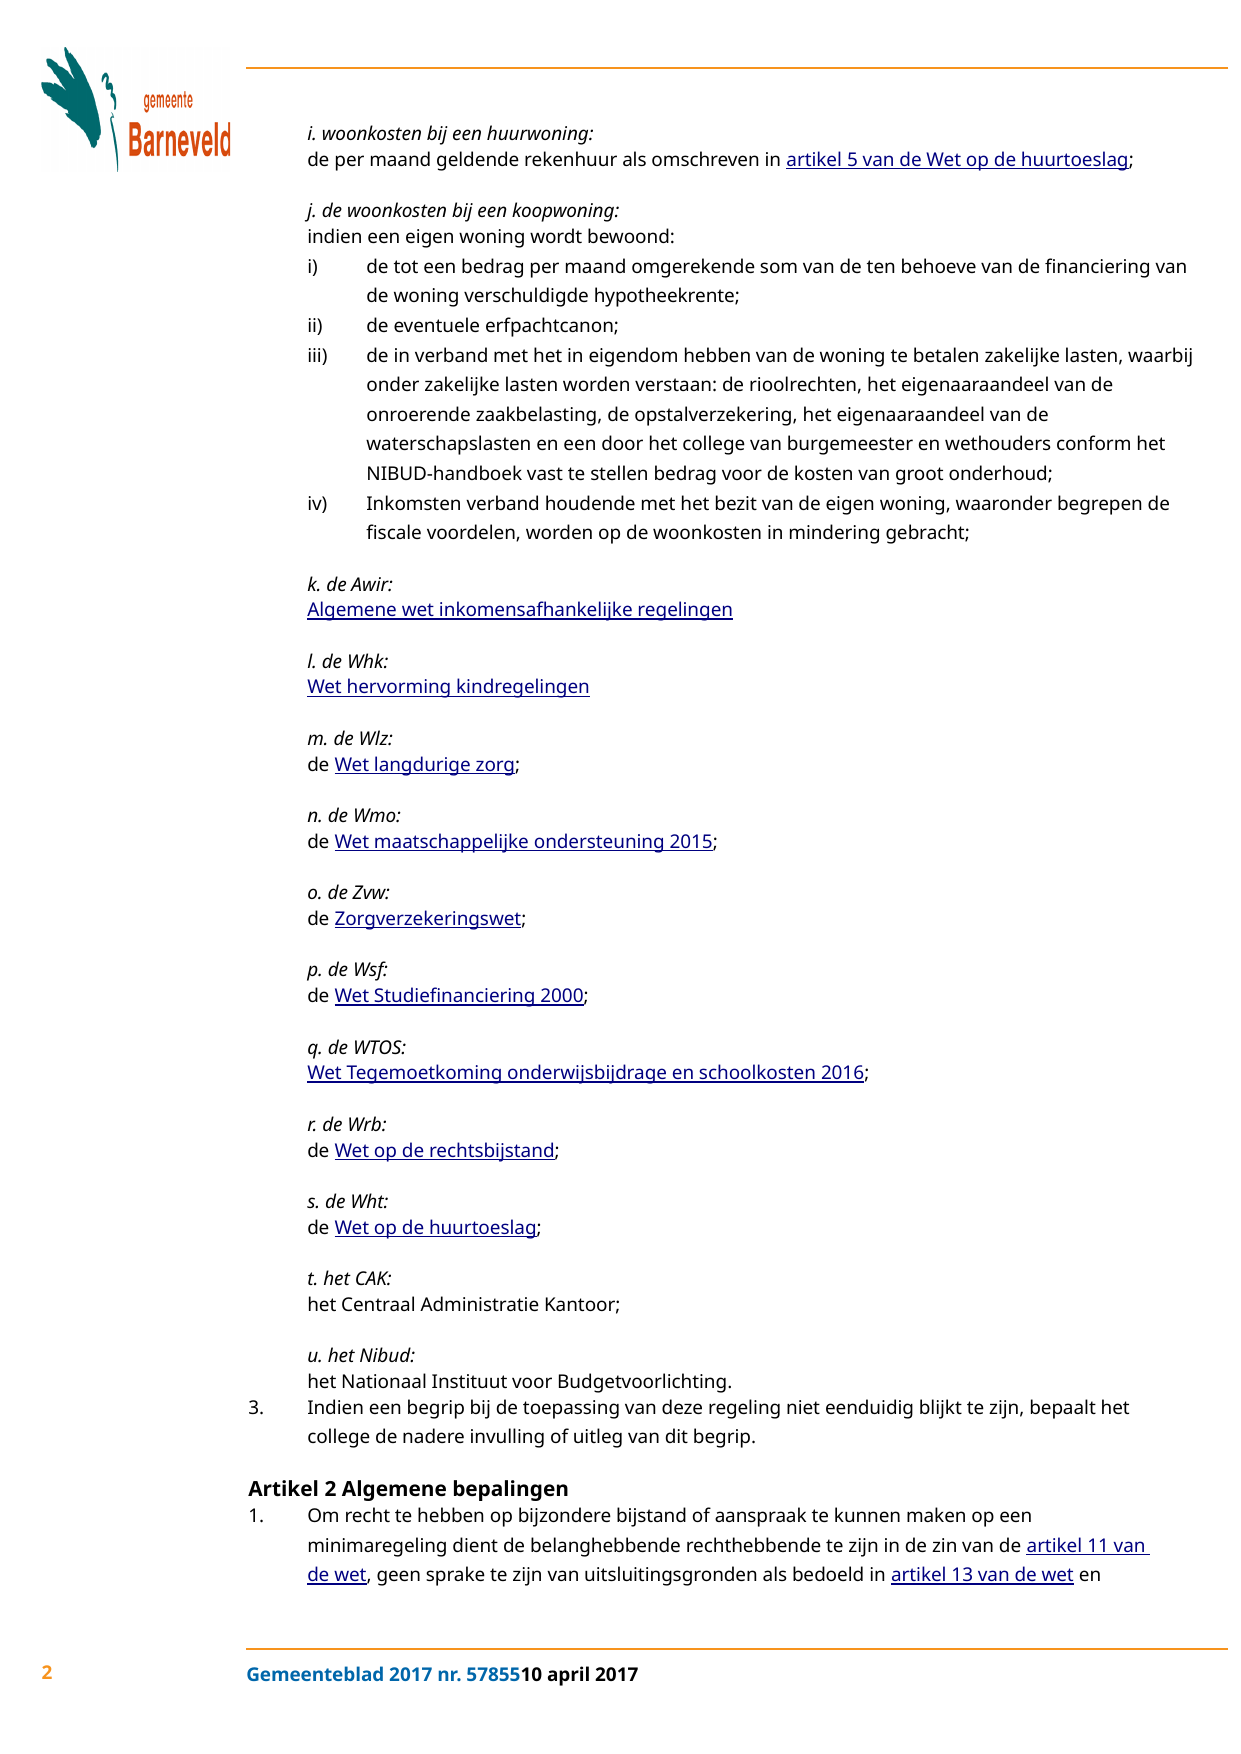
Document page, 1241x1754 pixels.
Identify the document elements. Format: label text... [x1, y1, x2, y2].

list Indien een begrip bij de toepassing van deze regeling niet eenduidig blijkt te zijn, bepaalt het college de nadere invulling of uitleg van dit begrip. [248, 1394, 1152, 1449]
list indien een eigen woning wordt bewoond: [307, 223, 1199, 249]
list de eventuele erfpachtcanon; [307, 312, 1199, 338]
list de Wet Studiefinanciering 2000; [307, 982, 602, 1008]
list de Wet langdurige zorg; [307, 751, 602, 777]
list de Zorgverzekeringswet; [307, 905, 602, 931]
list q. de WTOS: [307, 1034, 869, 1059]
list Inkomsten verband houdende met het bezit van de eigen woning, waaronder begrepen de fiscale voordelen, worden op de woonkosten in mindering gebracht; [307, 490, 1199, 545]
list Om recht te hebben op bijzondere bijstand of aanspraak te kunnen maken op een minimaregeling dient de belanghebbende rechthebbende te zijn in de zin van de artikel 11 van de wet, geen sprake te zijn van uitsluitingsgronden als bedoeld in artikel 13 van de wet en [248, 1502, 1152, 1587]
list s. de Wht: [307, 1188, 602, 1214]
list p. de Wsf: [307, 957, 602, 982]
list Wet Tegemoetkoming onderwijsbijdrage en schoolkosten 2016; [307, 1059, 869, 1085]
list t. het CAK: [307, 1265, 621, 1291]
list l. de Whk: [307, 648, 602, 674]
list de Wet op de rechtsbijstand; [307, 1137, 602, 1162]
list de tot een bedrag per maand omgerekende som van de ten behoeve van de financiering van de woning verschuldigde hypotheekrente; [307, 253, 1199, 308]
list de in verband met het in eigendom hebben van de woning te betalen zakelijke lasten, waarbij onder zakelijke lasten worden verstaan: de rioolrechten, het eigenaaraandeel van de onroerende zaakbelasting, de opstalverzekering, het eigenaaraandeel van de waterschapslasten en een door het college van burgemeester en wethouders conform het NIBUD-handboek vast te stellen bedrag voor de kosten van groot onderhoud; [307, 342, 1199, 486]
list u. het Nibud: [307, 1343, 732, 1368]
list het Centraal Administratie Kantoor; [307, 1291, 621, 1317]
list Algemene wet inkomensafhankelijke regelingen [307, 596, 738, 622]
list r. de Wrb: [307, 1111, 602, 1137]
list i. woonkosten bij een huurwoning: [307, 121, 1134, 146]
list de Wet op de huurtoeslag; [307, 1214, 602, 1240]
list k. de Awir: [307, 571, 738, 596]
list j. de woonkosten bij een koopwoning: [307, 198, 1199, 223]
list het Nationaal Instituut voor Budgetvoorlichting. [307, 1368, 732, 1394]
list m. de Wlz: [307, 725, 602, 751]
list Wet hervorming kindregelingen [307, 674, 602, 699]
text Artikel 2 Algemene bepalingen [248, 1474, 1152, 1502]
picture [41, 47, 231, 172]
list o. de Zvw: [307, 879, 602, 905]
list n. de Wmo: [307, 802, 718, 828]
list de Wet maatschappelijke ondersteuning 2015; [307, 828, 718, 854]
list de per maand geldende rekenhuur als omschreven in artikel 5 van de Wet op de huurtoeslag; [307, 146, 1134, 172]
